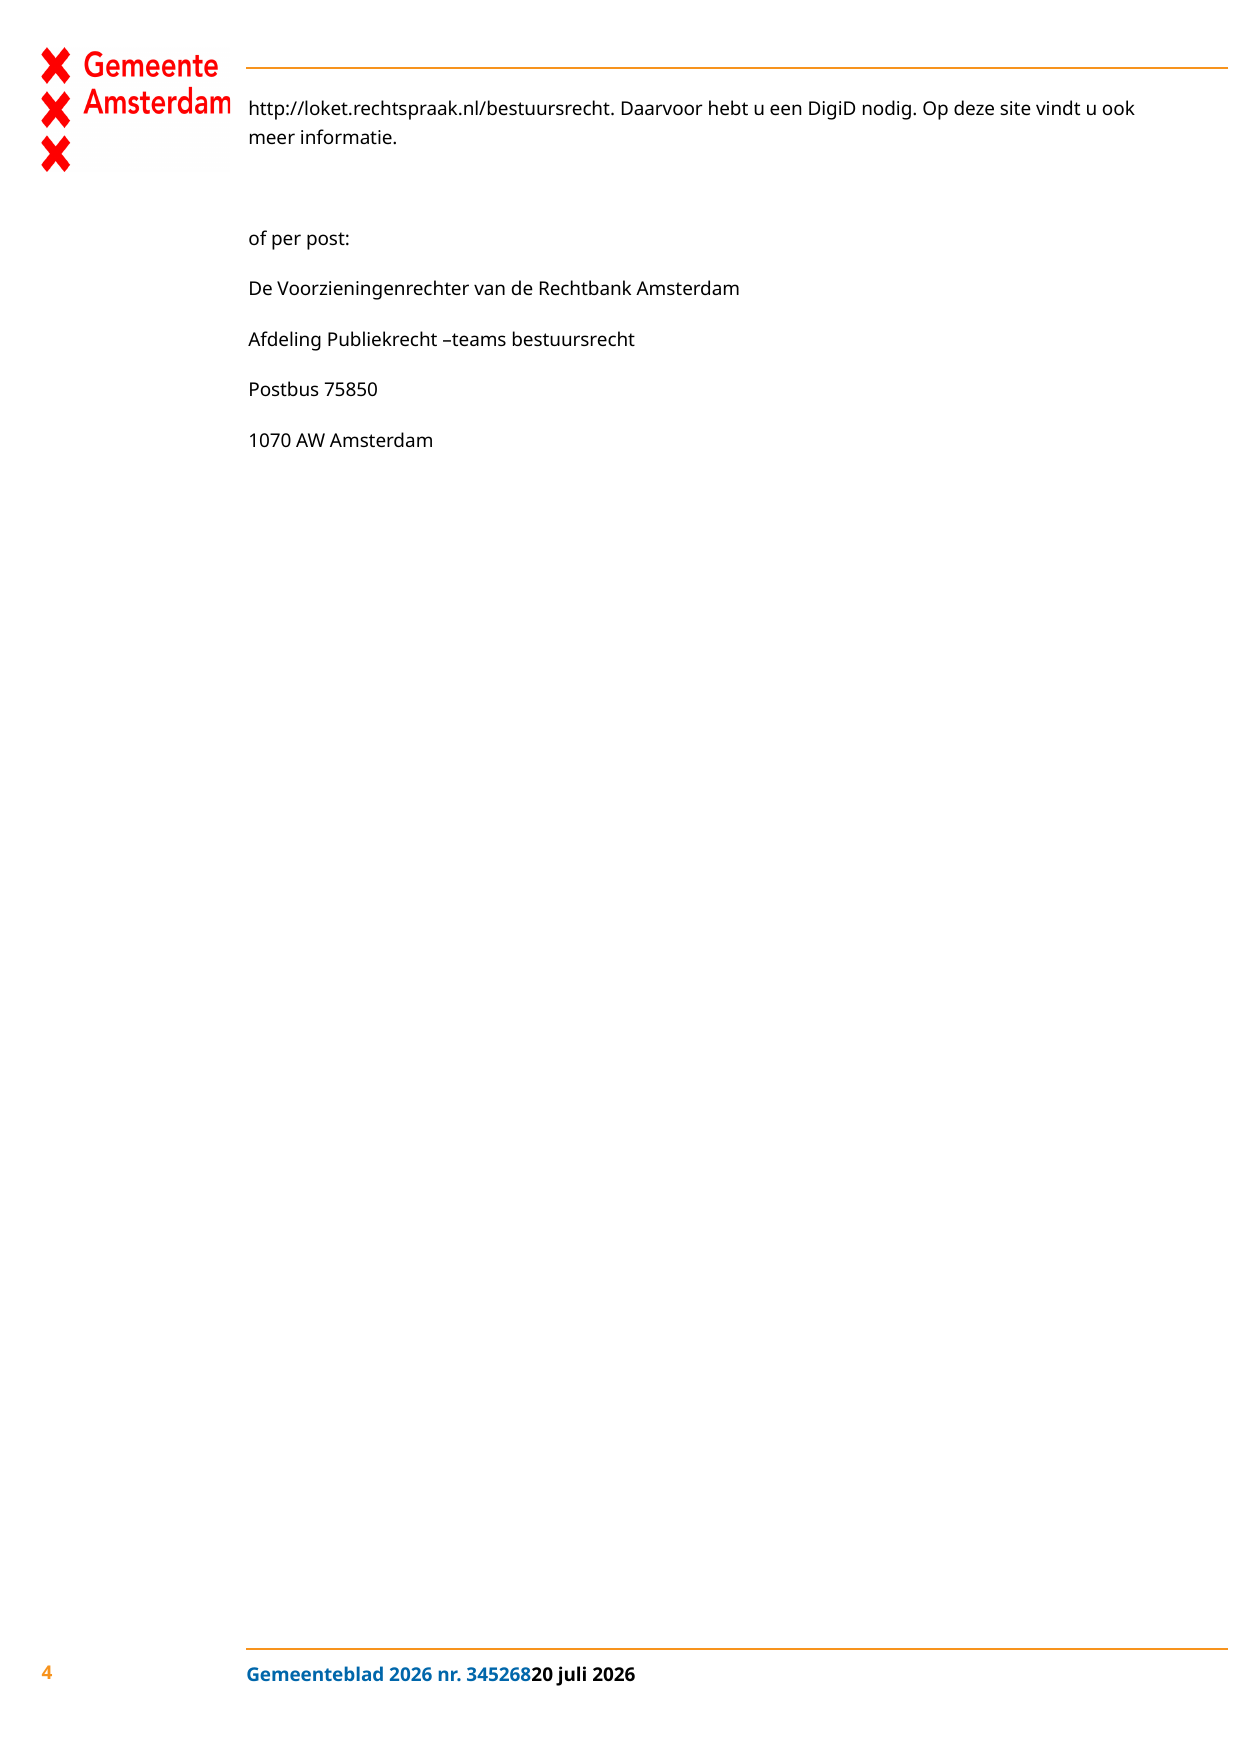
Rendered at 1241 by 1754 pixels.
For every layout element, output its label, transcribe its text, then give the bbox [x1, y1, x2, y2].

text http://loket.rechtspraak.nl/bestuursrecht. Daarvoor hebt u een DigiD nodig. Op deze site vindt u ook meer informatie. [248, 95, 1152, 150]
picture [41, 47, 231, 172]
text Afdeling Publiekrecht –teams bestuursrecht [248, 326, 1152, 352]
text De Voorzieningenrechter van de Rechtbank Amsterdam [248, 276, 1152, 301]
text 1070 AW Amsterdam [248, 427, 1152, 453]
text Postbus 75850 [248, 376, 1152, 402]
text of per post: [248, 225, 1152, 251]
